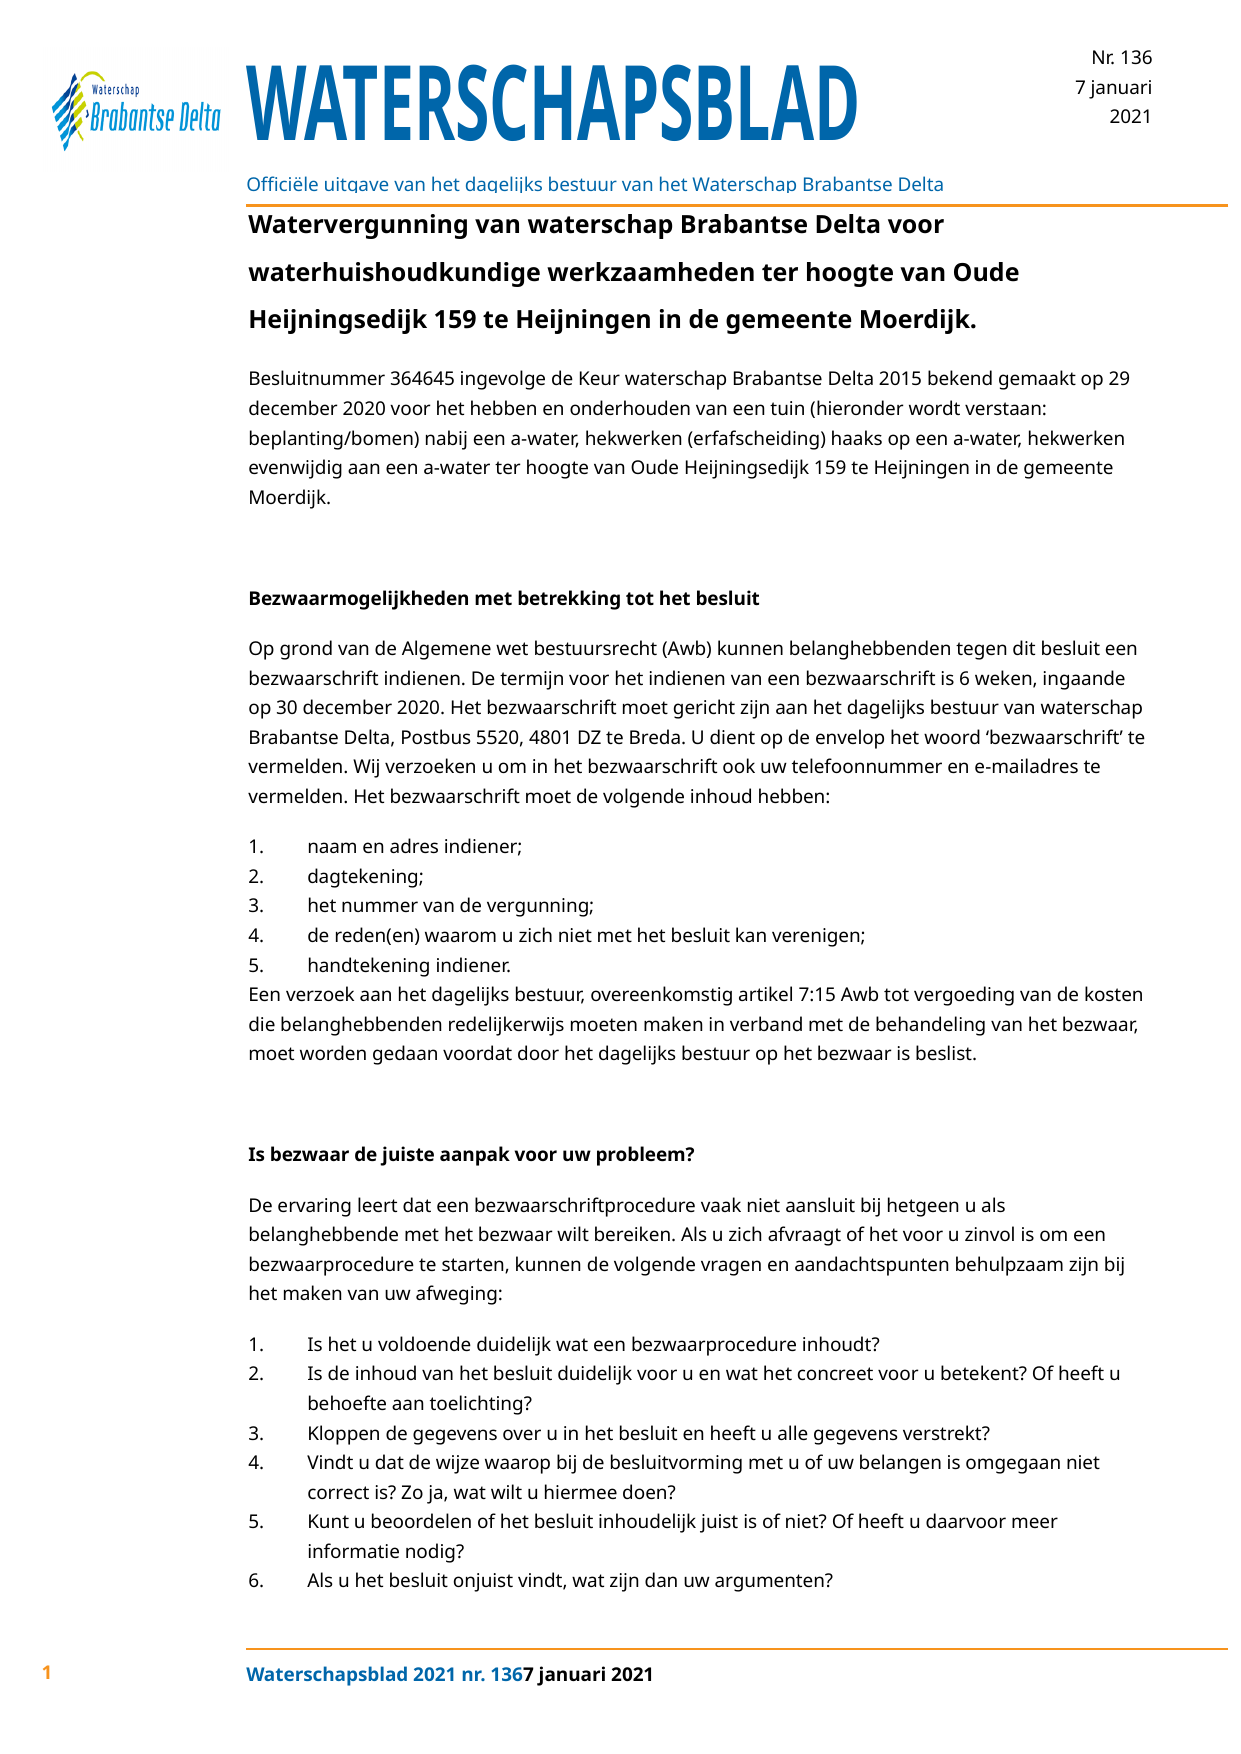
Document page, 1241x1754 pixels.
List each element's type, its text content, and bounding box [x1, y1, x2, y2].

list Vindt u dat de wijze waarop bij de besluitvorming met u of uw belangen is omgegaan niet correct is? Zo ja, wat wilt u hiermee doen? [248, 1449, 1152, 1504]
text Bezwaarmogelijkheden met betrekking tot het besluit [248, 585, 1152, 610]
list Kunt u beoordelen of het besluit inhoudelijk juist is of niet? Of heeft u daarvoor meer informatie nodig? [248, 1508, 1152, 1564]
list dagtekening; [248, 863, 1152, 889]
list de reden(en) waarom u zich niet met het besluit kan verenigen; [248, 922, 1152, 948]
list Kloppen de gegevens over u in het besluit en heeft u alle gegevens verstrekt? [248, 1420, 1152, 1445]
list Is het u voldoende duidelijk wat een bezwaarprocedure inhoudt? [248, 1331, 1152, 1357]
list Als u het besluit onjuist vindt, wat zijn dan uw argumenten? [248, 1568, 1152, 1593]
list handtekening indiener. [248, 952, 1152, 977]
text Watervergunning van waterschap Brabantse Delta voor waterhuishoudkundige werkzaamheden ter hoogte van Oude Heijningsedijk 159 te Heijningen in de gemeente Moerdijk. [248, 207, 1152, 336]
list naam en adres indiener; [248, 833, 1152, 859]
picture [41, 47, 231, 172]
text Op grond van de Algemene wet bestuursrecht (Awb) kunnen belanghebbenden tegen dit besluit een bezwaarschrift indienen. De termijn voor het indienen van een bezwaarschrift is 6 weken, ingaande op 30 december 2020. Het bezwaarschrift moet gericht zijn aan het dagelijks bestuur van waterschap Brabantse Delta, Postbus 5520, 4801 DZ te Breda. U dient op de envelop het woord ‘bezwaarschrift’ te vermelden. Wij verzoeken u om in het bezwaarschrift ook uw telefoonnummer en e‑mailadres te vermelden. Het bezwaarschrift moet de volgende inhoud hebben: [248, 635, 1152, 809]
list het nummer van de vergunning; [248, 893, 1152, 918]
text Een verzoek aan het dagelijks bestuur, overeenkomstig artikel 7:15 Awb tot vergoeding van de kosten die belanghebbenden redelijkerwijs moeten maken in verband met de behandeling van het bezwaar, moet worden gedaan voordat door het dagelijks bestuur op het bezwaar is beslist. [248, 981, 1152, 1066]
text De ervaring leert dat een bezwaarschriftprocedure vaak niet aansluit bij hetgeen u als belanghebbende met het bezwaar wilt bereiken. Als u zich afvraagt of het voor u zinvol is om een bezwaarprocedure te starten, kunnen de volgende vragen en aandachtspunten behulpzaam zijn bij het maken van uw afweging: [248, 1192, 1152, 1306]
list Is de inhoud van het besluit duidelijk voor u en wat het concreet voor u betekent? Of heeft u behoefte aan toelichting? [248, 1361, 1152, 1416]
text Besluitnummer 364645 ingevolge de Keur waterschap Brabantse Delta 2015 bekend gemaakt op 29 december 2020 voor het hebben en onderhouden van een tuin (hieronder wordt verstaan: beplanting/bomen) nabij een a-water, hekwerken (erfafscheiding) haaks op een a-water, hekwerken evenwijdig aan een a-water ter hoogte van Oude Heijningsedijk 159 te Heijningen in de gemeente Moerdijk. [248, 366, 1152, 509]
text Is bezwaar de juiste aanpak voor uw probleem? [248, 1141, 1152, 1167]
